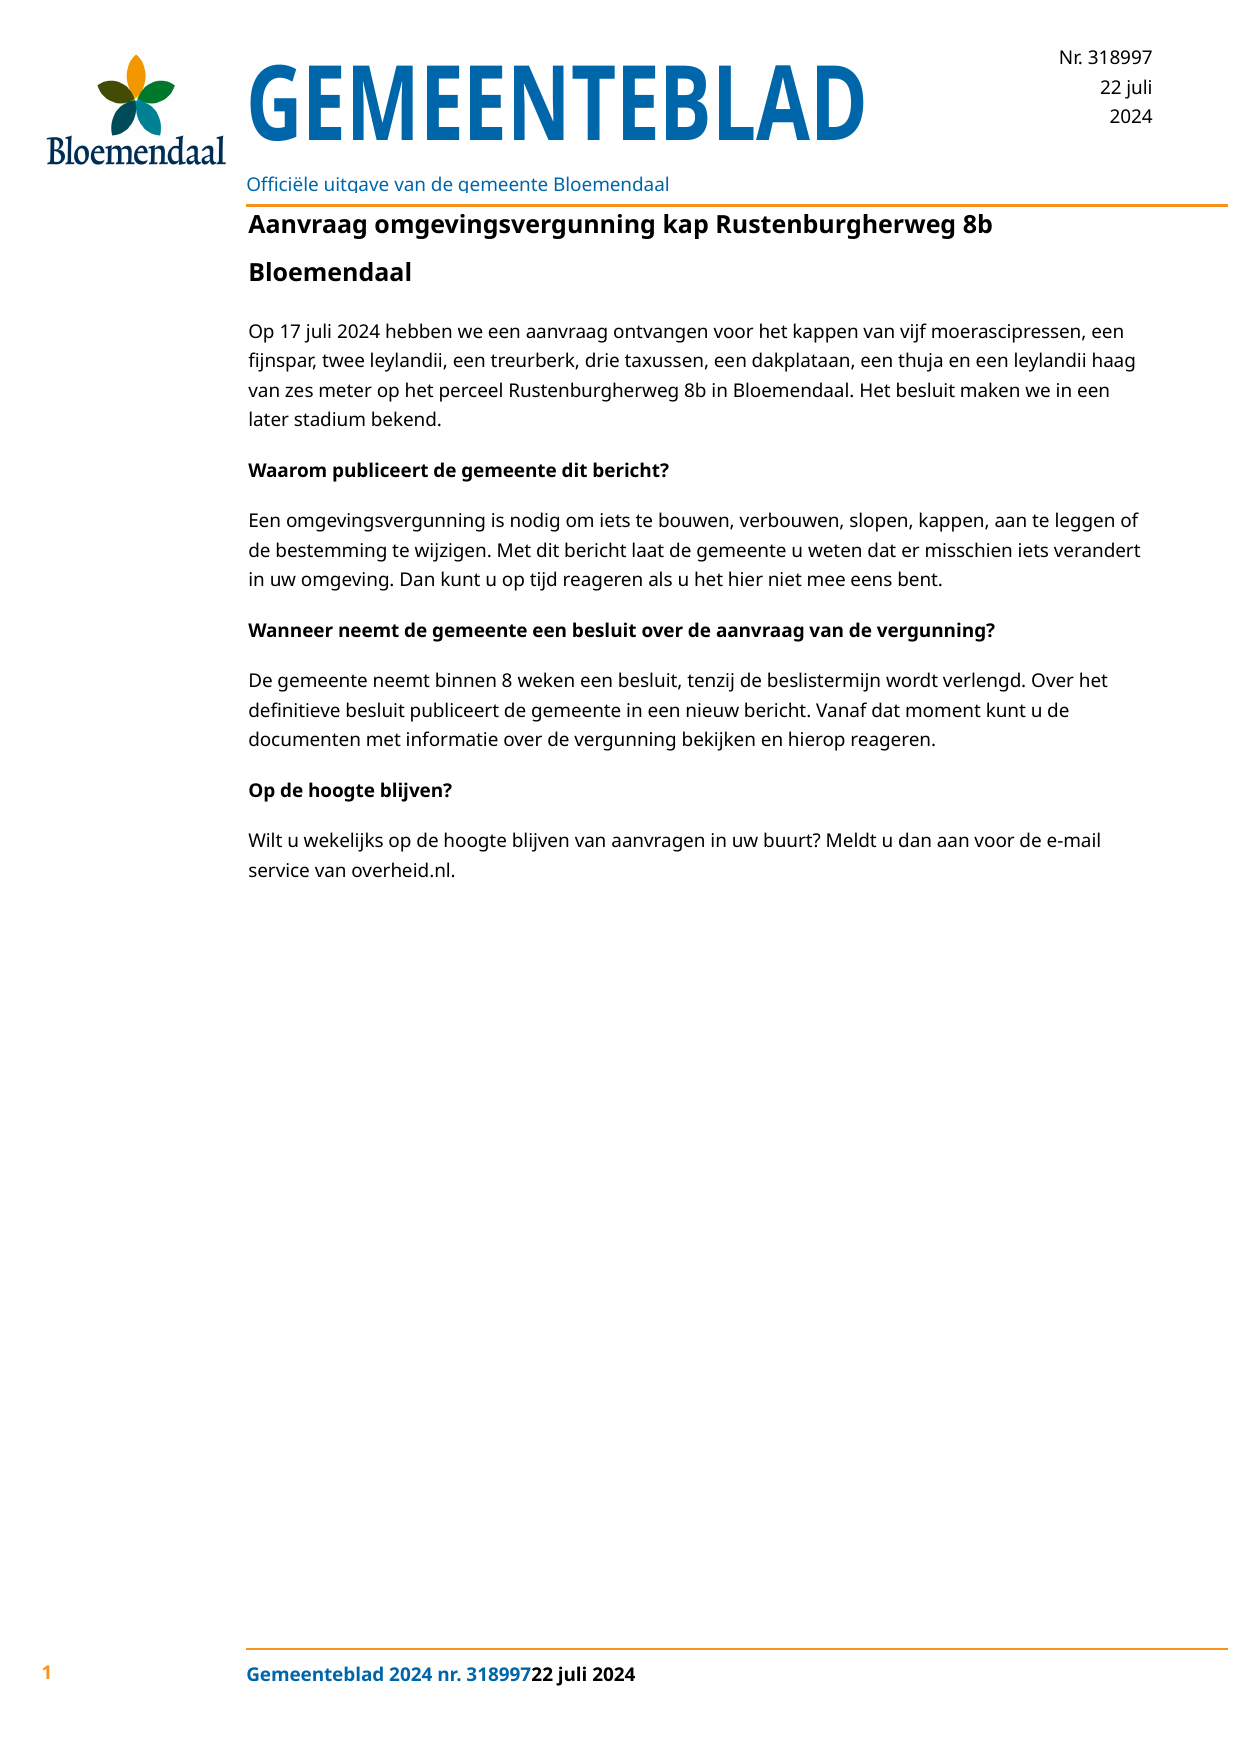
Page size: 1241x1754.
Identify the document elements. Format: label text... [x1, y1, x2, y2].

text Op de hoogte blijven? [248, 777, 1152, 803]
text Waarom publiceert de gemeente dit bericht? [248, 457, 1152, 483]
text Aanvraag omgevingsvergunning kap Rustenburgherweg 8b Bloemendaal [248, 207, 1152, 288]
text De gemeente neemt binnen 8 weken een besluit, tenzij de beslistermijn wordt verlengd. Over het definitieve besluit publiceert de gemeente in een nieuw bericht. Vanaf dat moment kunt u de documenten met informatie over de vergunning bekijken en hierop reageren. [248, 667, 1152, 752]
text Wanneer neemt de gemeente een besluit over de aanvraag van de vergunning? [248, 617, 1152, 643]
text Op 17 juli 2024 hebben we een aanvraag ontvangen voor het kappen van vijf moerascipressen, een fijnspar, twee leylandii, een treurberk, drie taxussen, een dakplataan, een thuja en een leylandii haag van zes meter op het perceel Rustenburgherweg 8b in Bloemendaal. Het besluit maken we in een later stadium bekend. [248, 318, 1152, 432]
text Wilt u wekelijks op de hoogte blijven van aanvragen in uw buurt? Meldt u dan aan voor de e-mail service van overheid.nl. [248, 827, 1152, 883]
picture [41, 47, 231, 172]
text Een omgevingsvergunning is nodig om iets te bouwen, verbouwen, slopen, kappen, aan te leggen of de bestemming te wijzigen. Met dit bericht laat de gemeente u weten dat er misschien iets verandert in uw omgeving. Dan kunt u op tijd reageren als u het hier niet mee eens bent. [248, 507, 1152, 592]
